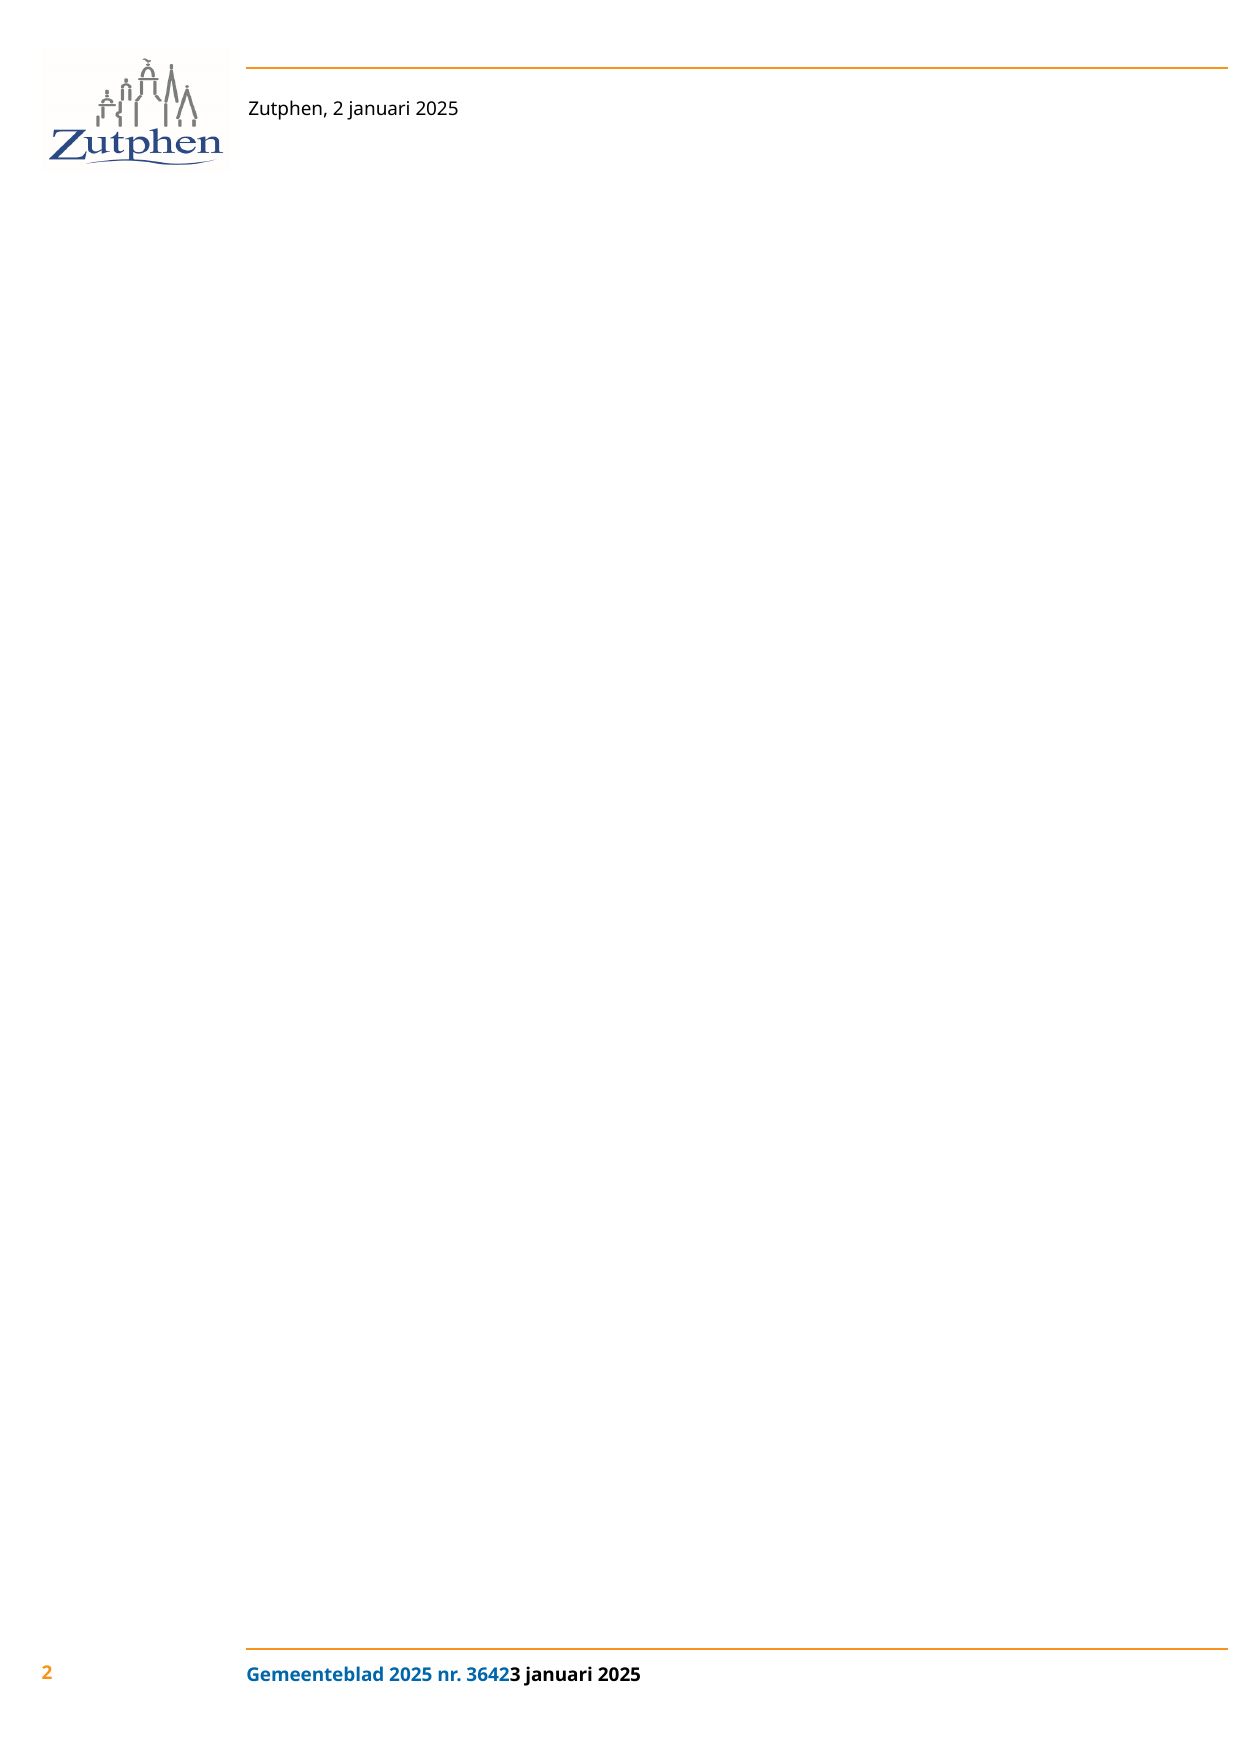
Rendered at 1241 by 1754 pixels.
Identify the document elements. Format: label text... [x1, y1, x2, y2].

picture [41, 47, 231, 172]
text Zutphen, 2 januari 2025 [248, 95, 1152, 121]
